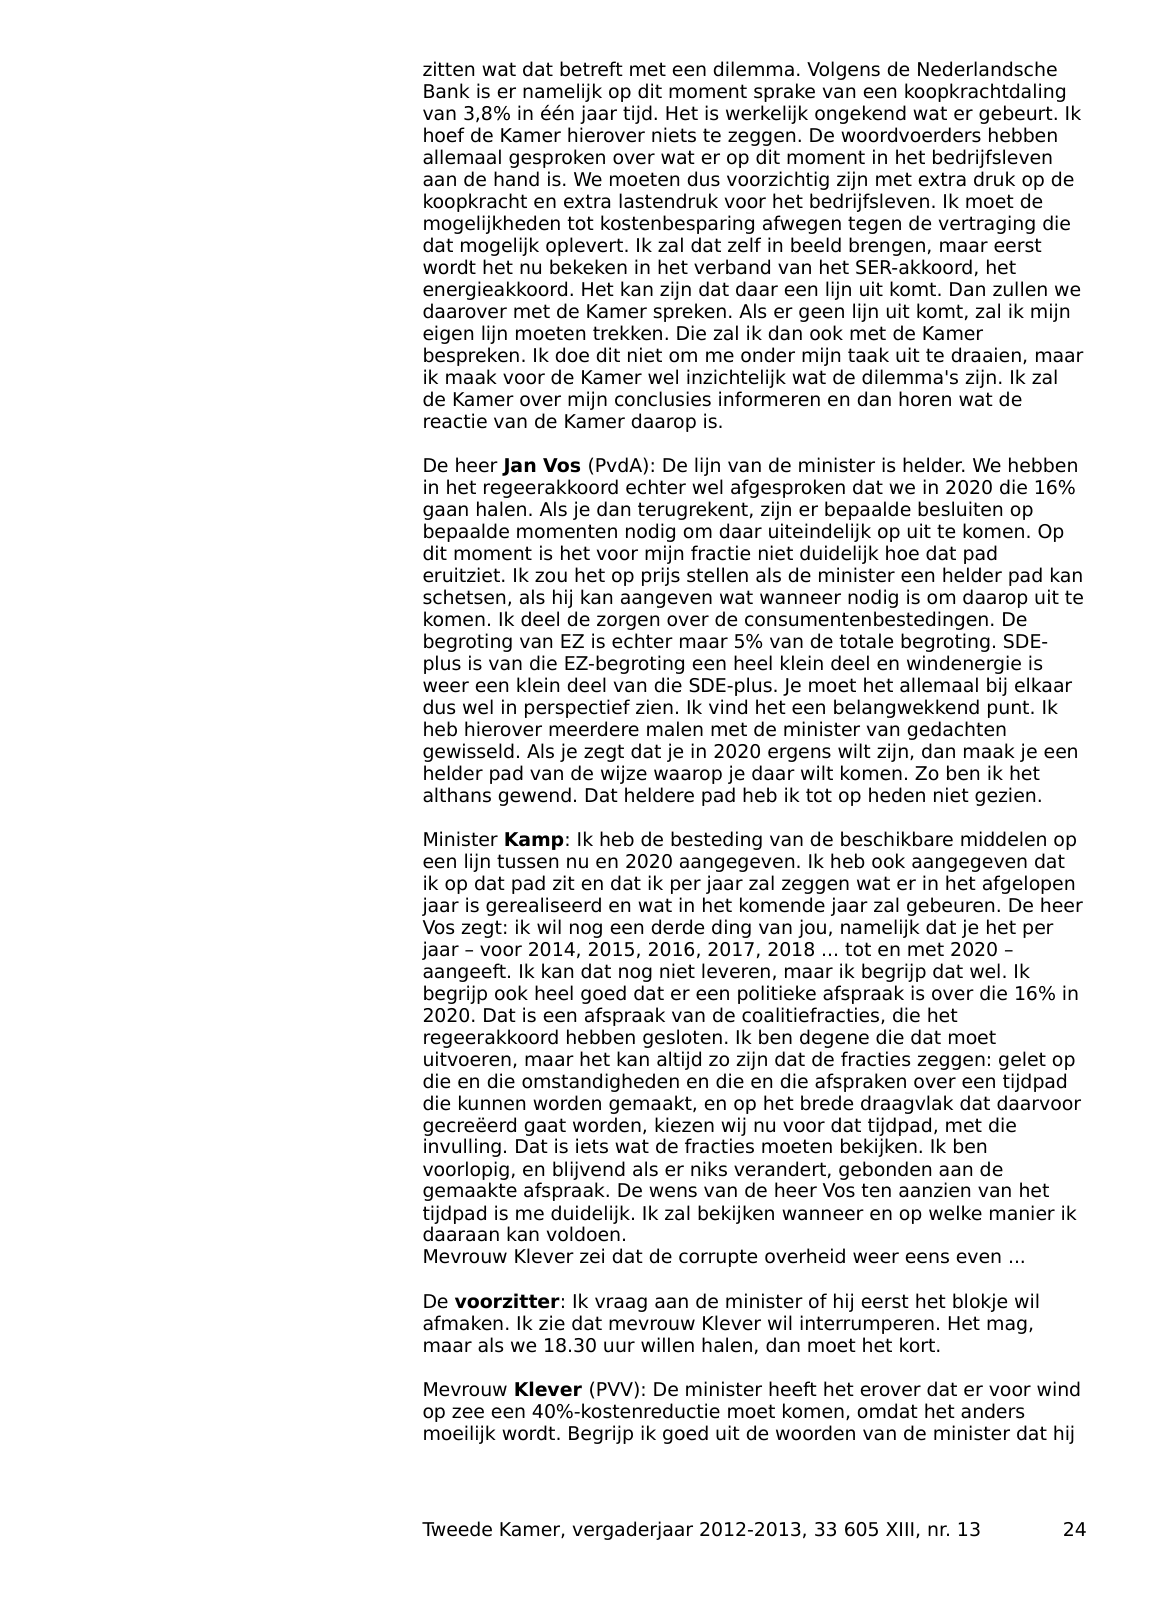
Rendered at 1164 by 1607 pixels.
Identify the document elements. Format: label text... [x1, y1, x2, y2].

text Mevrouw Klever zei dat de corrupte overheid weer eens even ... [422, 1246, 1087, 1268]
text zitten wat dat betreft met een dilemma. Volgens de Nederlandsche Bank is er namelijk op dit moment sprake van een koopkrachtdaling van 3,8% in één jaar tijd. Het is werkelijk ongekend wat er gebeurt. Ik hoef de Kamer hierover niets te zeggen. De woordvoerders hebben allemaal gesproken over wat er op dit moment in het bedrijfsleven aan de hand is. We moeten dus voorzichtig zijn met extra druk op de koopkracht en extra lastendruk voor het bedrijfsleven. Ik moet de mogelijkheden tot kostenbesparing afwegen tegen de vertraging die dat mogelijk oplevert. Ik zal dat zelf in beeld brengen, maar eerst wordt het nu bekeken in het verband van het SER-akkoord, het energieakkoord. Het kan zijn dat daar een lijn uit komt. Dan zullen we daarover met de Kamer spreken. Als er geen lijn uit komt, zal ik mijn eigen lijn moeten trekken. Die zal ik dan ook met de Kamer bespreken. Ik doe dit niet om me onder mijn taak uit te draaien, maar ik maak voor de Kamer wel inzichtelijk wat de dilemma's zijn. Ik zal de Kamer over mijn conclusies informeren en dan horen wat de reactie van de Kamer daarop is. [422, 59, 1087, 433]
text De heer Jan Vos (PvdA): De lijn van de minister is helder. We hebben in het regeerakkoord echter wel afgesproken dat we in 2020 die 16% gaan halen. Als je dan terugrekent, zijn er bepaalde besluiten op bepaalde momenten nodig om daar uiteindelijk op uit te komen. Op dit moment is het voor mijn fractie niet duidelijk hoe dat pad eruitziet. Ik zou het op prijs stellen als de minister een helder pad kan schetsen, als hij kan aangeven wat wanneer nodig is om daarop uit te komen. Ik deel de zorgen over de consumentenbestedingen. De begroting van EZ is echter maar 5% van de totale begroting. SDE-plus is van die EZ-begroting een heel klein deel en windenergie is weer een klein deel van die SDE-plus. Je moet het allemaal bij elkaar dus wel in perspectief zien. Ik vind het een belangwekkend punt. Ik heb hierover meerdere malen met de minister van gedachten gewisseld. Als je zegt dat je in 2020 ergens wilt zijn, dan maak je een helder pad van de wijze waarop je daar wilt komen. Zo ben ik het althans gewend. Dat heldere pad heb ik tot op heden niet gezien. [422, 455, 1087, 807]
text Mevrouw Klever (PVV): De minister heeft het erover dat er voor wind op zee een 40%-kostenreductie moet komen, omdat het anders moeilijk wordt. Begrijp ik goed uit de woorden van de minister dat hij [422, 1379, 1087, 1444]
text De voorzitter: Ik vraag aan de minister of hij eerst het blokje wil afmaken. Ik zie dat mevrouw Klever wil interrumperen. Het mag, maar als we 18.30 uur willen halen, dan moet het kort. [422, 1291, 1087, 1356]
text Minister Kamp: Ik heb de besteding van de beschikbare middelen op een lijn tussen nu en 2020 aangegeven. Ik heb ook aangegeven dat ik op dat pad zit en dat ik per jaar zal zeggen wat er in het afgelopen jaar is gerealiseerd en wat in het komende jaar zal gebeuren. De heer Vos zegt: ik wil nog een derde ding van jou, namelijk dat je het per jaar – voor 2014, 2015, 2016, 2017, 2018 ... tot en met 2020 – aangeeft. Ik kan dat nog niet leveren, maar ik begrijp dat wel. Ik begrijp ook heel goed dat er een politieke afspraak is over die 16% in 2020. Dat is een afspraak van de coalitiefracties, die het regeerakkoord hebben gesloten. Ik ben degene die dat moet uitvoeren, maar het kan altijd zo zijn dat de fracties zeggen: gelet op die en die omstandigheden en die en die afspraken over een tijdpad die kunnen worden gemaakt, en op het brede draagvlak dat daarvoor gecreëerd gaat worden, kiezen wij nu voor dat tijdpad, met die invulling. Dat is iets wat de fracties moeten bekijken. Ik ben voorlopig, en blijvend als er niks verandert, gebonden aan de gemaakte afspraak. De wens van de heer Vos ten aanzien van het tijdpad is me duidelijk. Ik zal bekijken wanneer en op welke manier ik daaraan kan voldoen. [422, 829, 1087, 1246]
